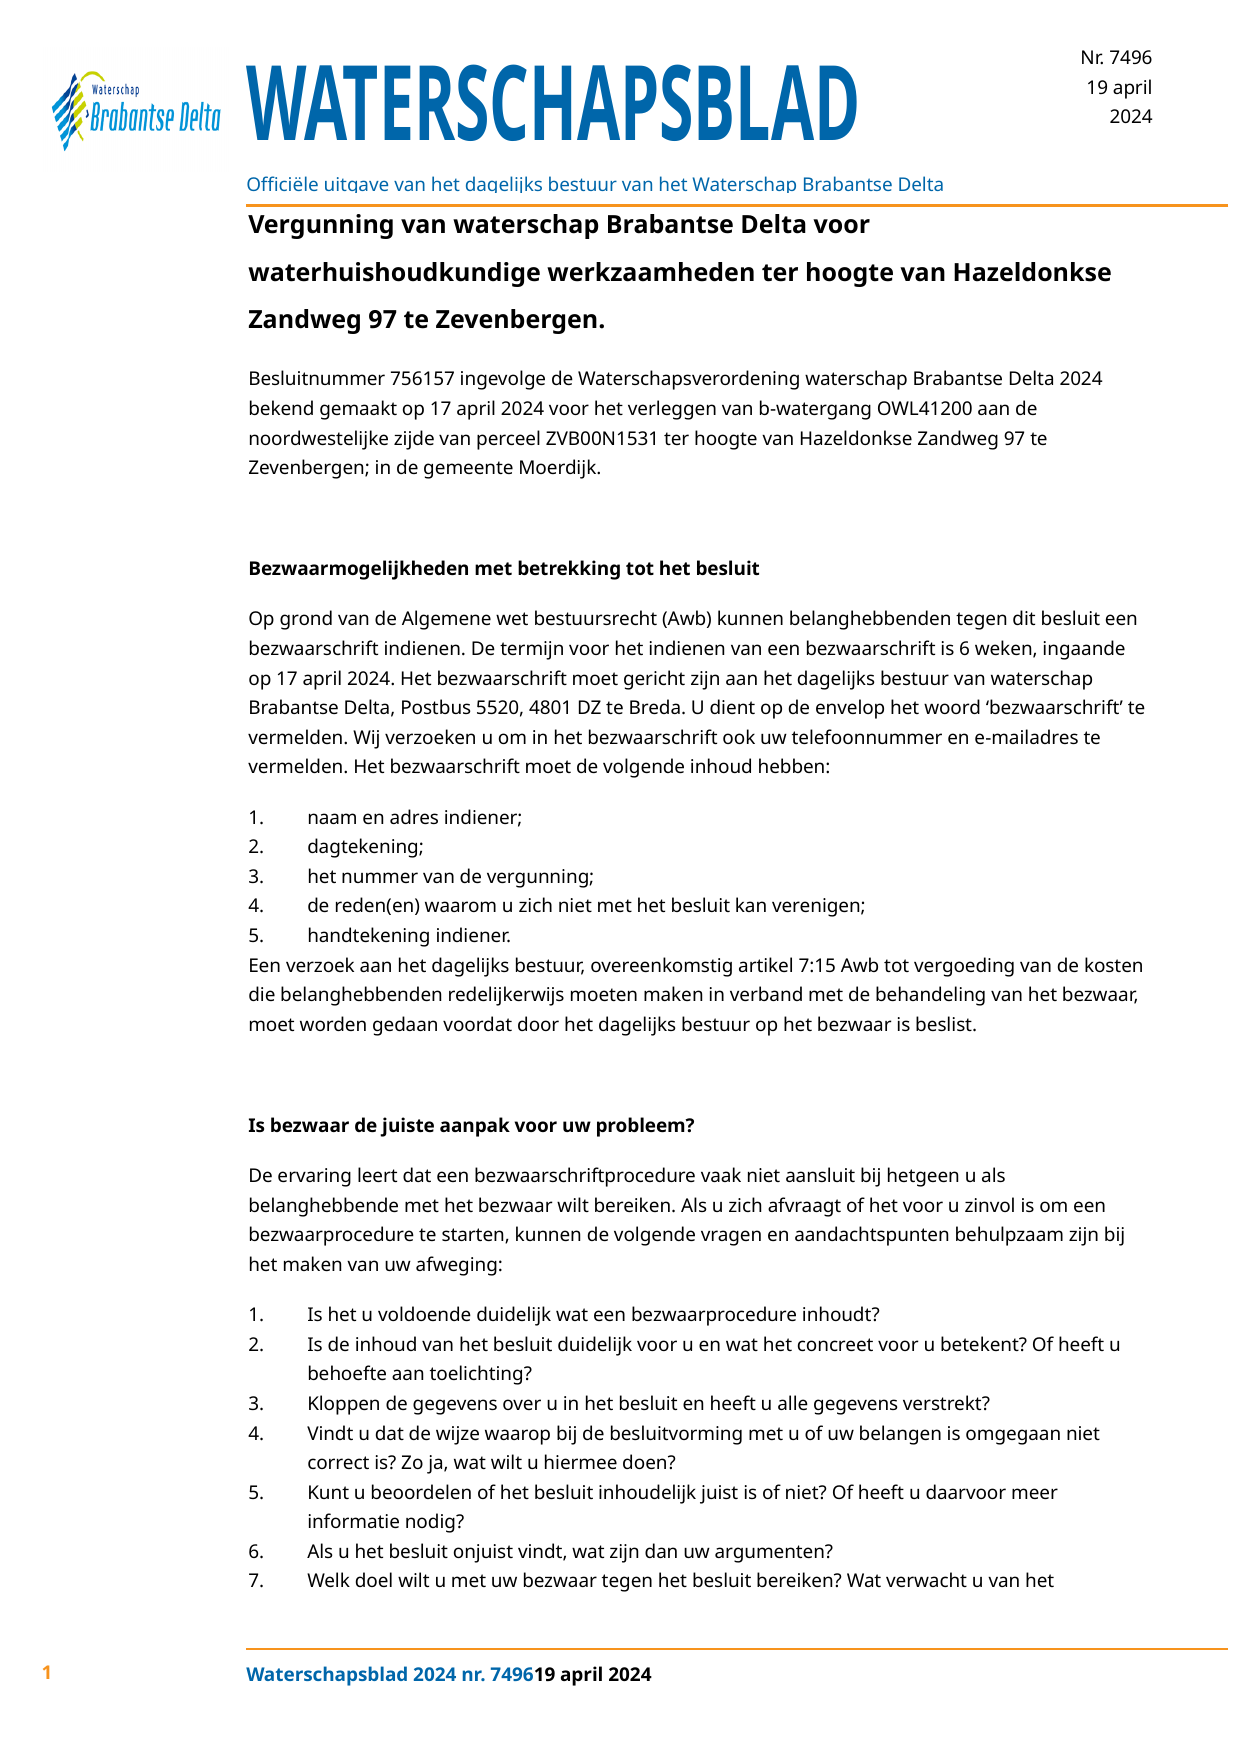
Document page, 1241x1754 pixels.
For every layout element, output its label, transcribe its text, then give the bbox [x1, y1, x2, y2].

list de reden(en) waarom u zich niet met het besluit kan verenigen; [248, 893, 1152, 918]
list Is het u voldoende duidelijk wat een bezwaarprocedure inhoudt? [248, 1301, 1152, 1327]
text Bezwaarmogelijkheden met betrekking tot het besluit [248, 555, 1152, 581]
list Vindt u dat de wijze waarop bij de besluitvorming met u of uw belangen is omgegaan niet correct is? Zo ja, wat wilt u hiermee doen? [248, 1420, 1152, 1475]
text Een verzoek aan het dagelijks bestuur, overeenkomstig artikel 7:15 Awb tot vergoeding van de kosten die belanghebbenden redelijkerwijs moeten maken in verband met de behandeling van het bezwaar, moet worden gedaan voordat door het dagelijks bestuur op het bezwaar is beslist. [248, 952, 1152, 1037]
text De ervaring leert dat een bezwaarschriftprocedure vaak niet aansluit bij hetgeen u als belanghebbende met het bezwaar wilt bereiken. Als u zich afvraagt of het voor u zinvol is om een bezwaarprocedure te starten, kunnen de volgende vragen en aandachtspunten behulpzaam zijn bij het maken van uw afweging: [248, 1162, 1152, 1277]
list het nummer van de vergunning; [248, 863, 1152, 889]
text Vergunning van waterschap Brabantse Delta voor waterhuishoudkundige werkzaamheden ter hoogte van Hazeldonkse Zandweg 97 te Zevenbergen. [248, 207, 1152, 336]
list naam en adres indiener; [248, 804, 1152, 829]
list handtekening indiener. [248, 922, 1152, 948]
list Als u het besluit onjuist vindt, wat zijn dan uw argumenten? [248, 1538, 1152, 1564]
list Is de inhoud van het besluit duidelijk voor u en wat het concreet voor u betekent? Of heeft u behoefte aan toelichting? [248, 1331, 1152, 1386]
text Besluitnummer 756157 ingevolge de Waterschapsverordening waterschap Brabantse Delta 2024 bekend gemaakt op 17 april 2024 voor het verleggen van b-watergang OWL41200 aan de noordwestelijke zijde van perceel ZVB00N1531 ter hoogte van Hazeldonkse Zandweg 97 te Zevenbergen; in de gemeente Moerdijk. [248, 366, 1152, 480]
list Kunt u beoordelen of het besluit inhoudelijk juist is of niet? Of heeft u daarvoor meer informatie nodig? [248, 1479, 1152, 1534]
list dagtekening; [248, 833, 1152, 859]
list Welk doel wilt u met uw bezwaar tegen het besluit bereiken? Wat verwacht u van het [248, 1568, 1152, 1593]
text Is bezwaar de juiste aanpak voor uw probleem? [248, 1112, 1152, 1137]
text Op grond van de Algemene wet bestuursrecht (Awb) kunnen belanghebbenden tegen dit besluit een bezwaarschrift indienen. De termijn voor het indienen van een bezwaarschrift is 6 weken, ingaande op 17 april 2024. Het bezwaarschrift moet gericht zijn aan het dagelijks bestuur van waterschap Brabantse Delta, Postbus 5520, 4801 DZ te Breda. U dient op de envelop het woord ‘bezwaarschrift’ te vermelden. Wij verzoeken u om in het bezwaarschrift ook uw telefoonnummer en e‑mailadres te vermelden. Het bezwaarschrift moet de volgende inhoud hebben: [248, 606, 1152, 779]
list Kloppen de gegevens over u in het besluit en heeft u alle gegevens verstrekt? [248, 1390, 1152, 1416]
picture [41, 47, 231, 172]
